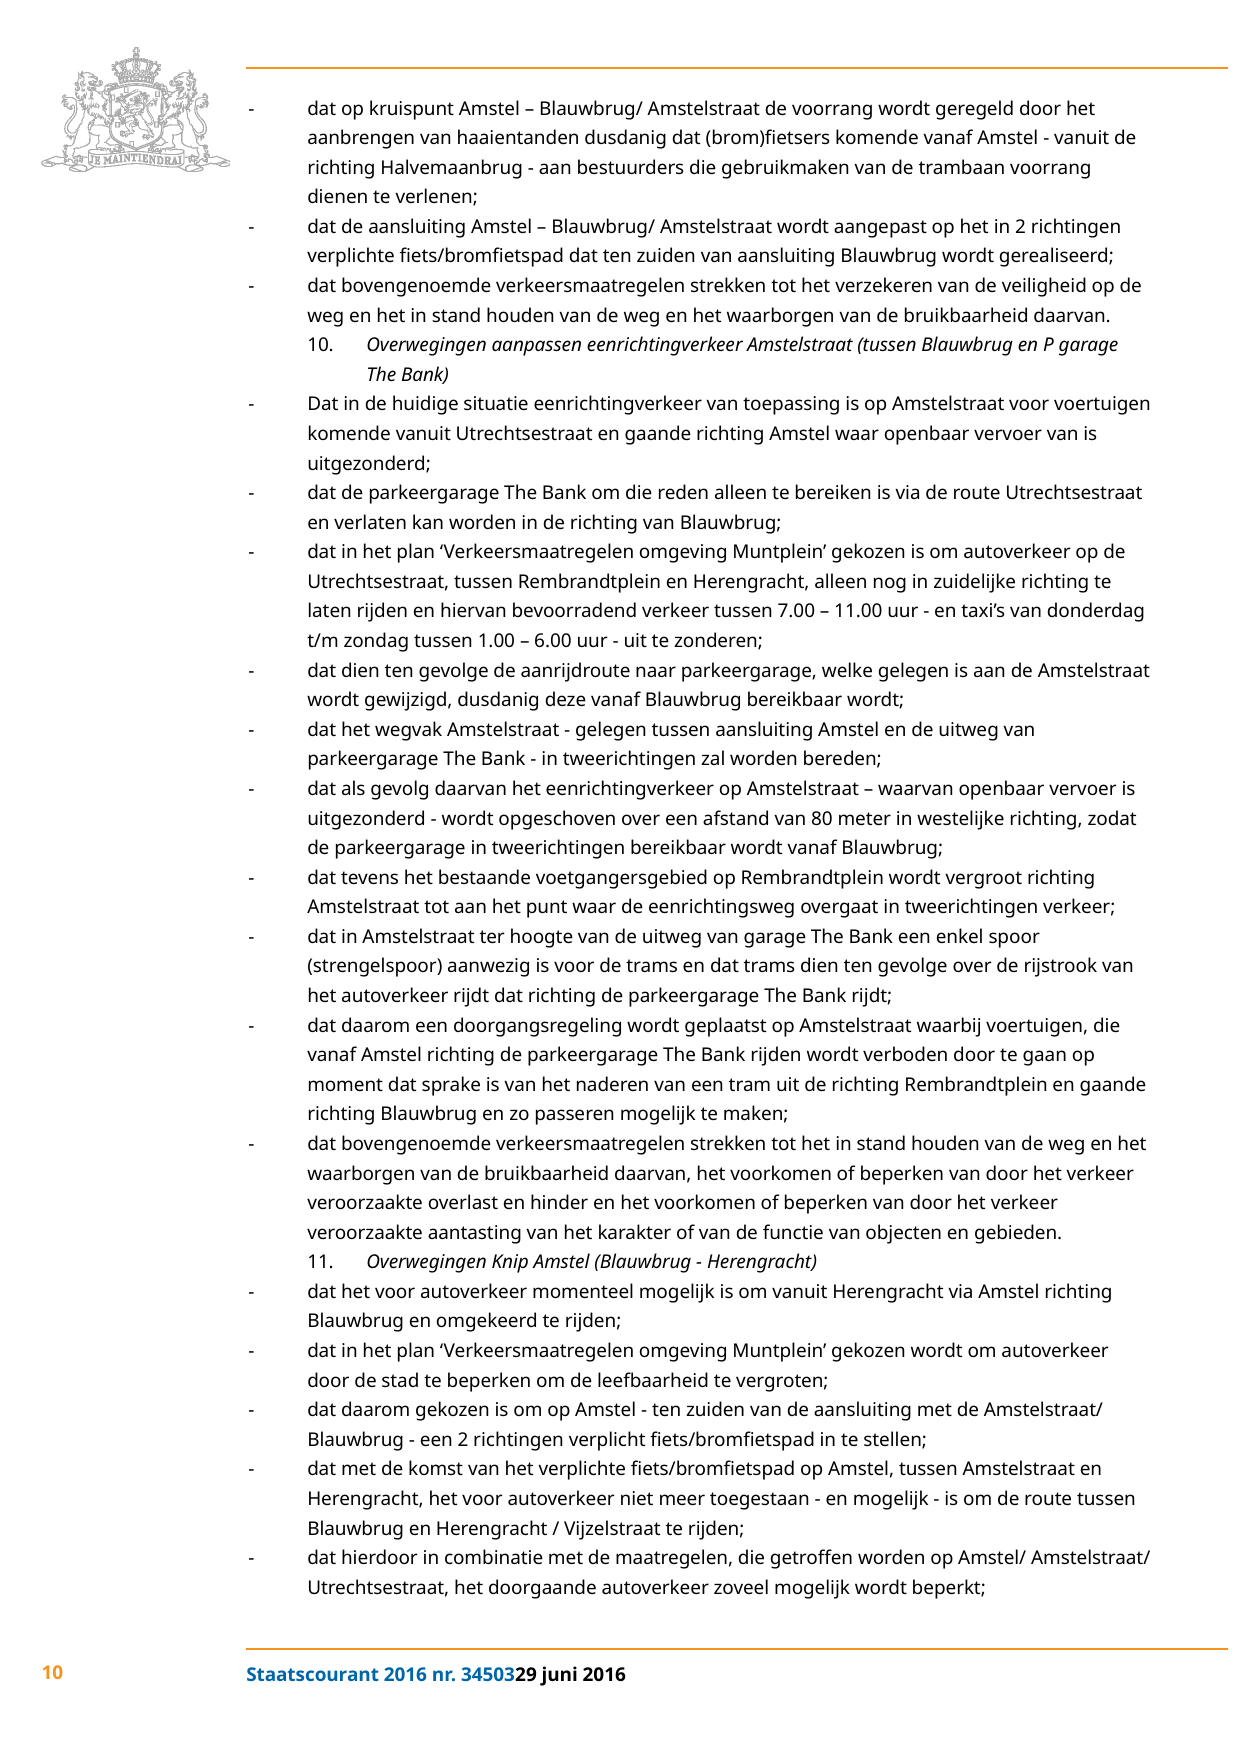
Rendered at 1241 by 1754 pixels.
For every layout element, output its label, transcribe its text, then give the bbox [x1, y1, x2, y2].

list dat in het plan ‘Verkeersmaatregelen omgeving Muntplein’ gekozen is om autoverkeer op de Utrechtsestraat, tussen Rembrandtplein en Herengracht, alleen nog in zuidelijke richting te laten rijden en hiervan bevoorradend verkeer tussen 7.00 – 11.00 uur - en taxi’s van donderdag t/m zondag tussen 1.00 – 6.00 uur - uit te zonderen; [248, 538, 1152, 653]
list dat hierdoor in combinatie met de maatregelen, die getroffen worden op Amstel/ Amstelstraat/ Utrechtsestraat, het doorgaande autoverkeer zoveel mogelijk wordt beperkt; [248, 1544, 1152, 1600]
list Overwegingen aanpassen eenrichtingverkeer Amstelstraat (tussen Blauwbrug en P garage The Bank) [307, 331, 1152, 387]
list dat in Amstelstraat ter hoogte van de uitweg van garage The Bank een enkel spoor (strengelspoor) aanwezig is voor de trams en dat trams dien ten gevolge over de rijstrook van het autoverkeer rijdt dat richting de parkeergarage The Bank rijdt; [248, 923, 1152, 1008]
list dat met de komst van het verplichte fiets/bromfietspad op Amstel, tussen Amstelstraat en Herengracht, het voor autoverkeer niet meer toegestaan - en mogelijk - is om de route tussen Blauwbrug en Herengracht / Vijzelstraat te rijden; [248, 1456, 1152, 1541]
list dat op kruispunt Amstel – Blauwbrug/ Amstelstraat de voorrang wordt geregeld door het aanbrengen van haaientanden dusdanig dat (brom)fietsers komende vanaf Amstel - vanuit de richting Halvemaanbrug - aan bestuurders die gebruikmaken van de trambaan voorrang dienen te verlenen; [248, 95, 1152, 209]
list dat het wegvak Amstelstraat - gelegen tussen aansluiting Amstel en de uitweg van parkeergarage The Bank - in tweerichtingen zal worden bereden; [248, 716, 1152, 771]
list dat als gevolg daarvan het eenrichtingverkeer op Amstelstraat – waarvan openbaar vervoer is uitgezonderd - wordt opgeschoven over een afstand van 80 meter in westelijke richting, zodat de parkeergarage in tweerichtingen bereikbaar wordt vanaf Blauwbrug; [248, 775, 1152, 860]
list dat in het plan ‘Verkeersmaatregelen omgeving Muntplein’ gekozen wordt om autoverkeer door de stad te beperken om de leefbaarheid te vergroten; [248, 1337, 1152, 1393]
list dat dien ten gevolge de aanrijdroute naar parkeergarage, welke gelegen is aan de Amstelstraat wordt gewijzigd, dusdanig deze vanaf Blauwbrug bereikbaar wordt; [248, 657, 1152, 712]
picture [41, 47, 231, 172]
list Overwegingen Knip Amstel (Blauwbrug - Herengracht) [307, 1248, 1152, 1274]
list dat de parkeergarage The Bank om die reden alleen te bereiken is via de route Utrechtsestraat en verlaten kan worden in de richting van Blauwbrug; [248, 479, 1152, 535]
list dat bovengenoemde verkeersmaatregelen strekken tot het verzekeren van de veiligheid op de weg en het in stand houden van de weg en het waarborgen van de bruikbaarheid daarvan. [248, 272, 1152, 328]
list dat de aansluiting Amstel – Blauwbrug/ Amstelstraat wordt aangepast op het in 2 richtingen verplichte fiets/bromfietspad dat ten zuiden van aansluiting Blauwbrug wordt gerealiseerd; [248, 213, 1152, 268]
list Dat in de huidige situatie eenrichtingverkeer van toepassing is op Amstelstraat voor voertuigen komende vanuit Utrechtsestraat en gaande richting Amstel waar openbaar vervoer van is uitgezonderd; [248, 391, 1152, 476]
list dat tevens het bestaande voetgangersgebied op Rembrandtplein wordt vergroot richting Amstelstraat tot aan het punt waar de eenrichtingsweg overgaat in tweerichtingen verkeer; [248, 864, 1152, 919]
list dat het voor autoverkeer momenteel mogelijk is om vanuit Herengracht via Amstel richting Blauwbrug en omgekeerd te rijden; [248, 1278, 1152, 1333]
list dat bovengenoemde verkeersmaatregelen strekken tot het in stand houden van de weg en het waarborgen van de bruikbaarheid daarvan, het voorkomen of beperken van door het verkeer veroorzaakte overlast en hinder en het voorkomen of beperken van door het verkeer veroorzaakte aantasting van het karakter of van de functie van objecten en gebieden. [248, 1130, 1152, 1245]
list dat daarom een doorgangsregeling wordt geplaatst op Amstelstraat waarbij voertuigen, die vanaf Amstel richting de parkeergarage The Bank rijden wordt verboden door te gaan op moment dat sprake is van het naderen van een tram uit de richting Rembrandtplein en gaande richting Blauwbrug en zo passeren mogelijk te maken; [248, 1012, 1152, 1126]
list dat daarom gekozen is om op Amstel - ten zuiden van de aansluiting met de Amstelstraat/ Blauwbrug - een 2 richtingen verplicht fiets/bromfietspad in te stellen; [248, 1396, 1152, 1452]
